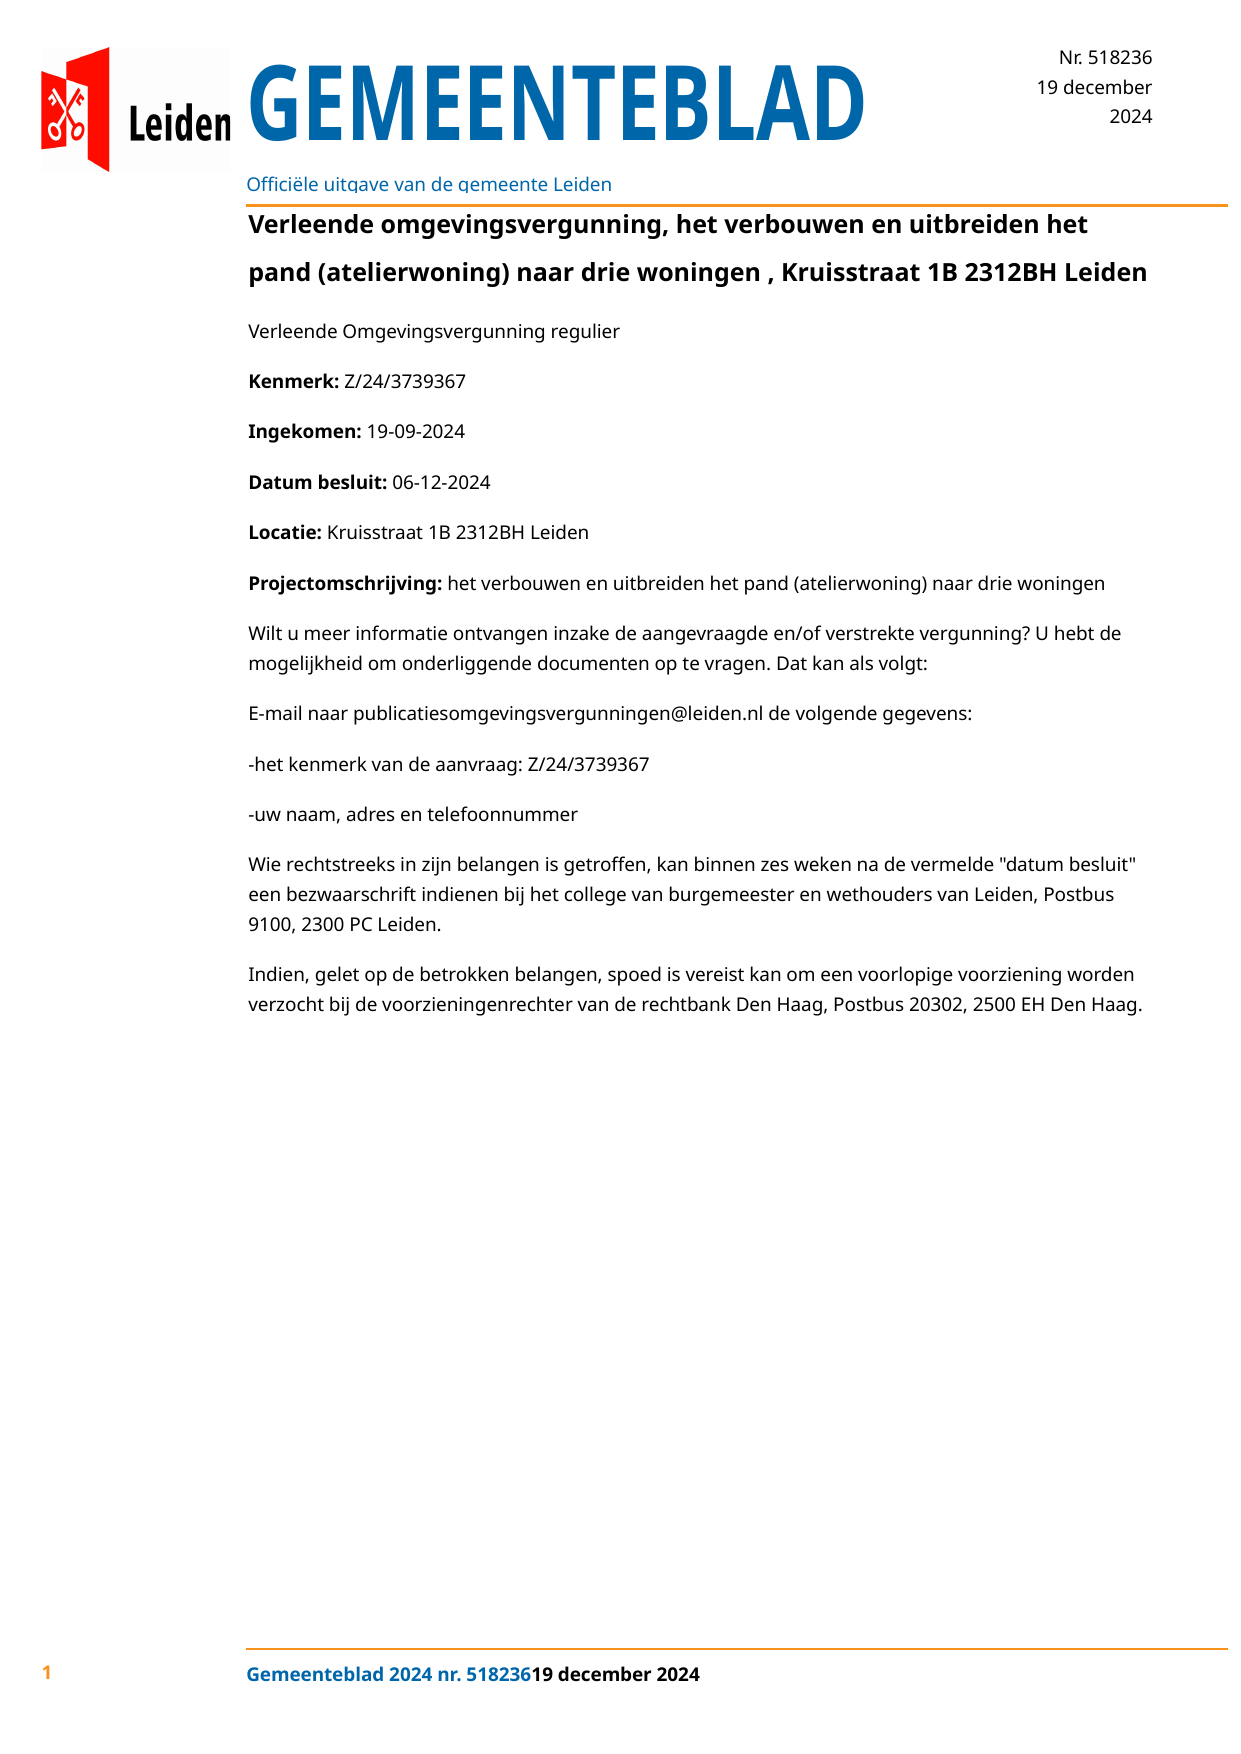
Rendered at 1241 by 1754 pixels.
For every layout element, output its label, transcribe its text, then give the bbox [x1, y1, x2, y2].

text Projectomschrijving: het verbouwen en uitbreiden het pand (atelierwoning) naar drie woningen [248, 570, 1152, 596]
text Kenmerk: Z/24/3739367 [248, 368, 1152, 394]
text Locatie: Kruisstraat 1B 2312BH Leiden [248, 519, 1152, 545]
picture [41, 47, 231, 172]
text Indien, gelet op de betrokken belangen, spoed is vereist kan om een voorlopige voorziening worden verzocht bij de voorzieningenrechter van de rechtbank Den Haag, Postbus 20302, 2500 EH Den Haag. [248, 961, 1152, 1017]
text -het kenmerk van de aanvraag: Z/24/3739367 [248, 751, 1152, 777]
text Datum besluit: 06-12-2024 [248, 469, 1152, 495]
text Verleende omgevingsvergunning, het verbouwen en uitbreiden het pand (atelierwoning) naar drie woningen , Kruisstraat 1B 2312BH Leiden [248, 207, 1152, 288]
text Ingekomen: 19-09-2024 [248, 419, 1152, 444]
text -uw naam, adres en telefoonnummer [248, 801, 1152, 827]
text Verleende Omgevingsvergunning regulier [248, 318, 1152, 344]
text E-mail naar publicatiesomgevingsvergunningen@leiden.nl de volgende gegevens: [248, 700, 1152, 726]
text Wilt u meer informatie ontvangen inzake de aangevraagde en/of verstrekte vergunning? U hebt de mogelijkheid om onderliggende documenten op te vragen. Dat kan als volgt: [248, 620, 1152, 676]
text Wie rechtstreeks in zijn belangen is getroffen, kan binnen zes weken na de vermelde "datum besluit" een bezwaarschrift indienen bij het college van burgemeester en wethouders van Leiden, Postbus 9100, 2300 PC Leiden. [248, 852, 1152, 937]
